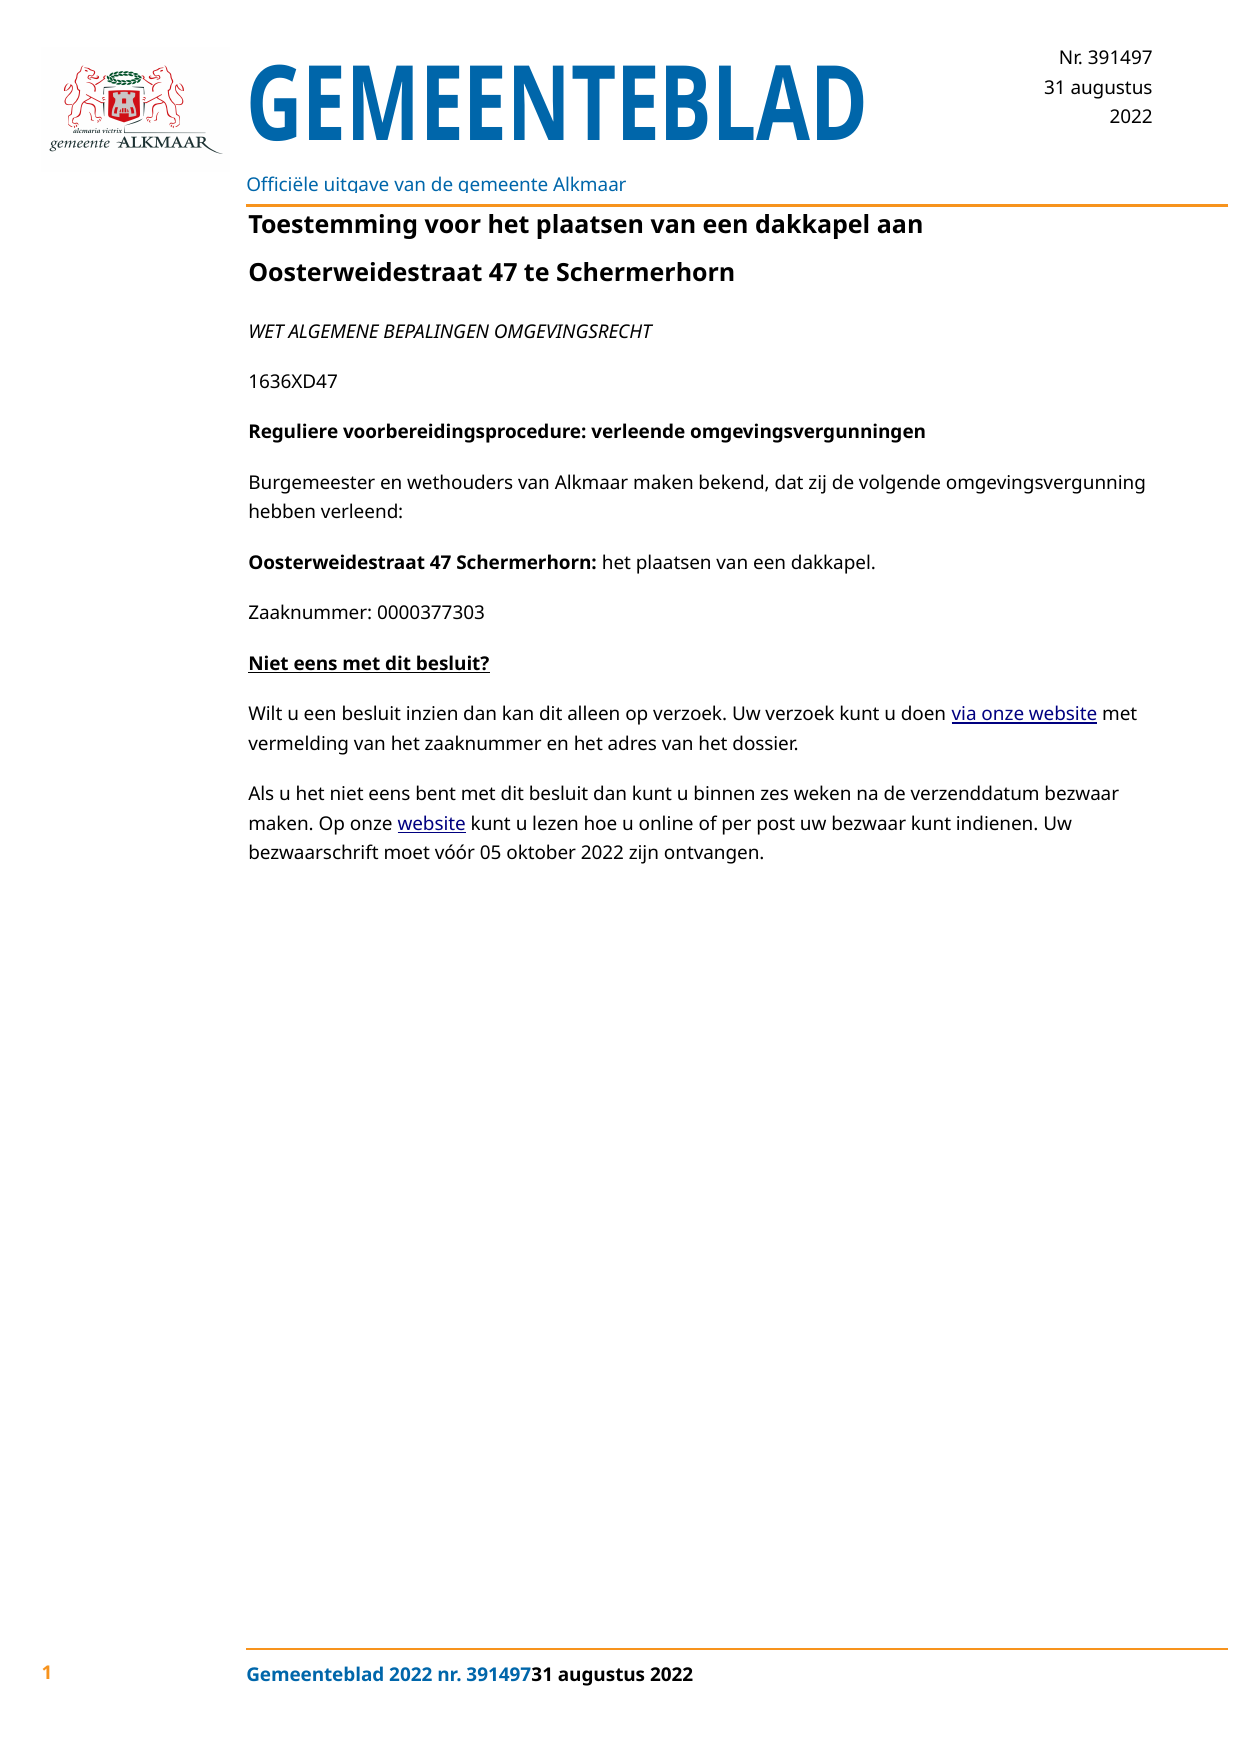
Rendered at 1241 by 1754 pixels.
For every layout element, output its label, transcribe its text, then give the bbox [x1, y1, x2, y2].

text 1636XD47 [248, 368, 1152, 394]
text WET ALGEMENE BEPALINGEN OMGEVINGSRECHT [248, 318, 1152, 344]
text Reguliere voorbereidingsprocedure: verleende omgevingsvergunningen [248, 419, 1152, 444]
text Zaaknummer: 0000377303 [248, 599, 1152, 625]
text Oosterweidestraat 47 Schermerhorn: het plaatsen van een dakkapel. [248, 549, 1152, 575]
text Wilt u een besluit inzien dan kan dit alleen op verzoek. Uw verzoek kunt u doen via onze website met vermelding van het zaaknummer en het adres van het dossier. [248, 700, 1152, 756]
text Als u het niet eens bent met dit besluit dan kunt u binnen zes weken na de verzenddatum bezwaar maken. Op onze website kunt u lezen hoe u online of per post uw bezwaar kunt indienen. Uw bezwaarschrift moet vóór 05 oktober 2022 zijn ontvangen. [248, 780, 1152, 865]
text Toestemming voor het plaatsen van een dakkapel aan Oosterweidestraat 47 te Schermerhorn [248, 207, 1152, 288]
picture [41, 47, 231, 172]
text Niet eens met dit besluit? [248, 650, 1152, 676]
text Burgemeester en wethouders van Alkmaar maken bekend, dat zij de volgende omgevingsvergunning hebben verleend: [248, 469, 1152, 524]
